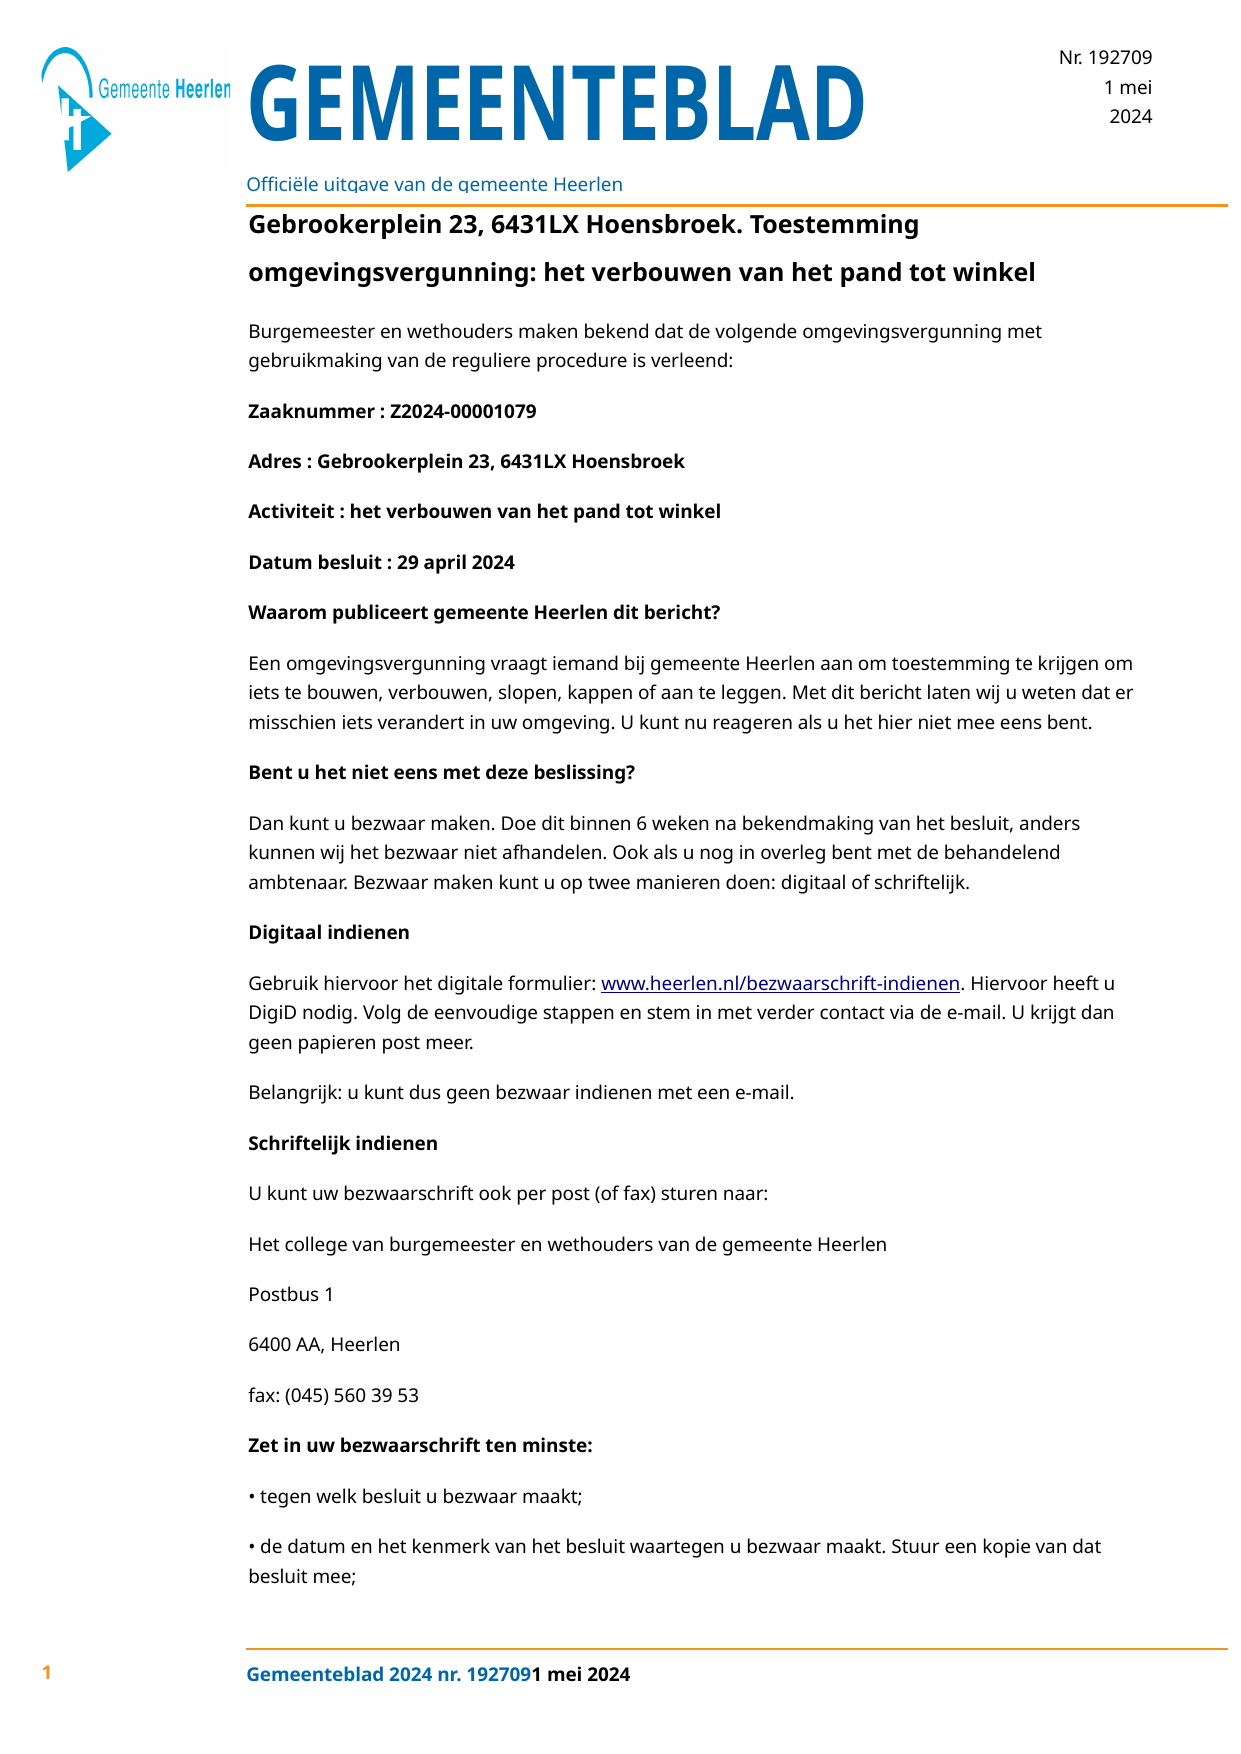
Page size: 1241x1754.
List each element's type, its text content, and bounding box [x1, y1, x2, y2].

text U kunt uw bezwaarschrift ook per post (of fax) sturen naar: [248, 1180, 1152, 1206]
text Bent u het niet eens met deze beslissing? [248, 759, 1152, 785]
text Gebrookerplein 23, 6431LX Hoensbroek. Toestemming omgevingsvergunning: het verbouwen van het pand tot winkel [248, 207, 1152, 288]
text 6400 AA, Heerlen [248, 1332, 1152, 1357]
text Dan kunt u bezwaar maken. Doe dit binnen 6 weken na bekendmaking van het besluit, anders kunnen wij het bezwaar niet afhandelen. Ook als u nog in overleg bent met de behandelend ambtenaar. Bezwaar maken kunt u op twee manieren doen: digitaal of schriftelijk. [248, 810, 1152, 895]
text Postbus 1 [248, 1281, 1152, 1307]
text Zet in uw bezwaarschrift ten minste: [248, 1432, 1152, 1458]
text Digitaal indienen [248, 919, 1152, 945]
text Een omgevingsvergunning vraagt iemand bij gemeente Heerlen aan om toestemming te krijgen om iets te bouwen, verbouwen, slopen, kappen of aan te leggen. Met dit bericht laten wij u weten dat er misschien iets verandert in uw omgeving. U kunt nu reageren als u het hier niet mee eens bent. [248, 650, 1152, 735]
text Belangrijk: u kunt dus geen bezwaar indienen met een e-mail. [248, 1079, 1152, 1105]
text Burgemeester en wethouders maken bekend dat de volgende omgevingsvergunning met gebruikmaking van de reguliere procedure is verleend: [248, 318, 1152, 373]
text Waarom publiceert gemeente Heerlen dit bericht? [248, 599, 1152, 625]
picture [41, 47, 231, 172]
text • de datum en het kenmerk van het besluit waartegen u bezwaar maakt. Stuur een kopie van dat besluit mee; [248, 1533, 1152, 1589]
text Zaaknummer : Z2024-00001079 [248, 398, 1152, 424]
picture [41, 47, 59, 70]
text • tegen welk besluit u bezwaar maakt; [248, 1483, 1152, 1509]
text Datum besluit : 29 april 2024 [248, 549, 1152, 575]
text Schriftelijk indienen [248, 1130, 1152, 1156]
text Het college van burgemeester en wethouders van de gemeente Heerlen [248, 1231, 1152, 1257]
text fax: (045) 560 39 53 [248, 1382, 1152, 1408]
text Adres : Gebrookerplein 23, 6431LX Hoensbroek [248, 448, 1152, 474]
text Gebruik hiervoor het digitale formulier: www.heerlen.nl/bezwaarschrift-indienen. Hiervoor heeft u DigiD nodig. Volg de eenvoudige stappen en stem in met verder contact via de e-mail. U krijgt dan geen papieren post meer. [248, 970, 1152, 1055]
text Activiteit : het verbouwen van het pand tot winkel [248, 499, 1152, 524]
